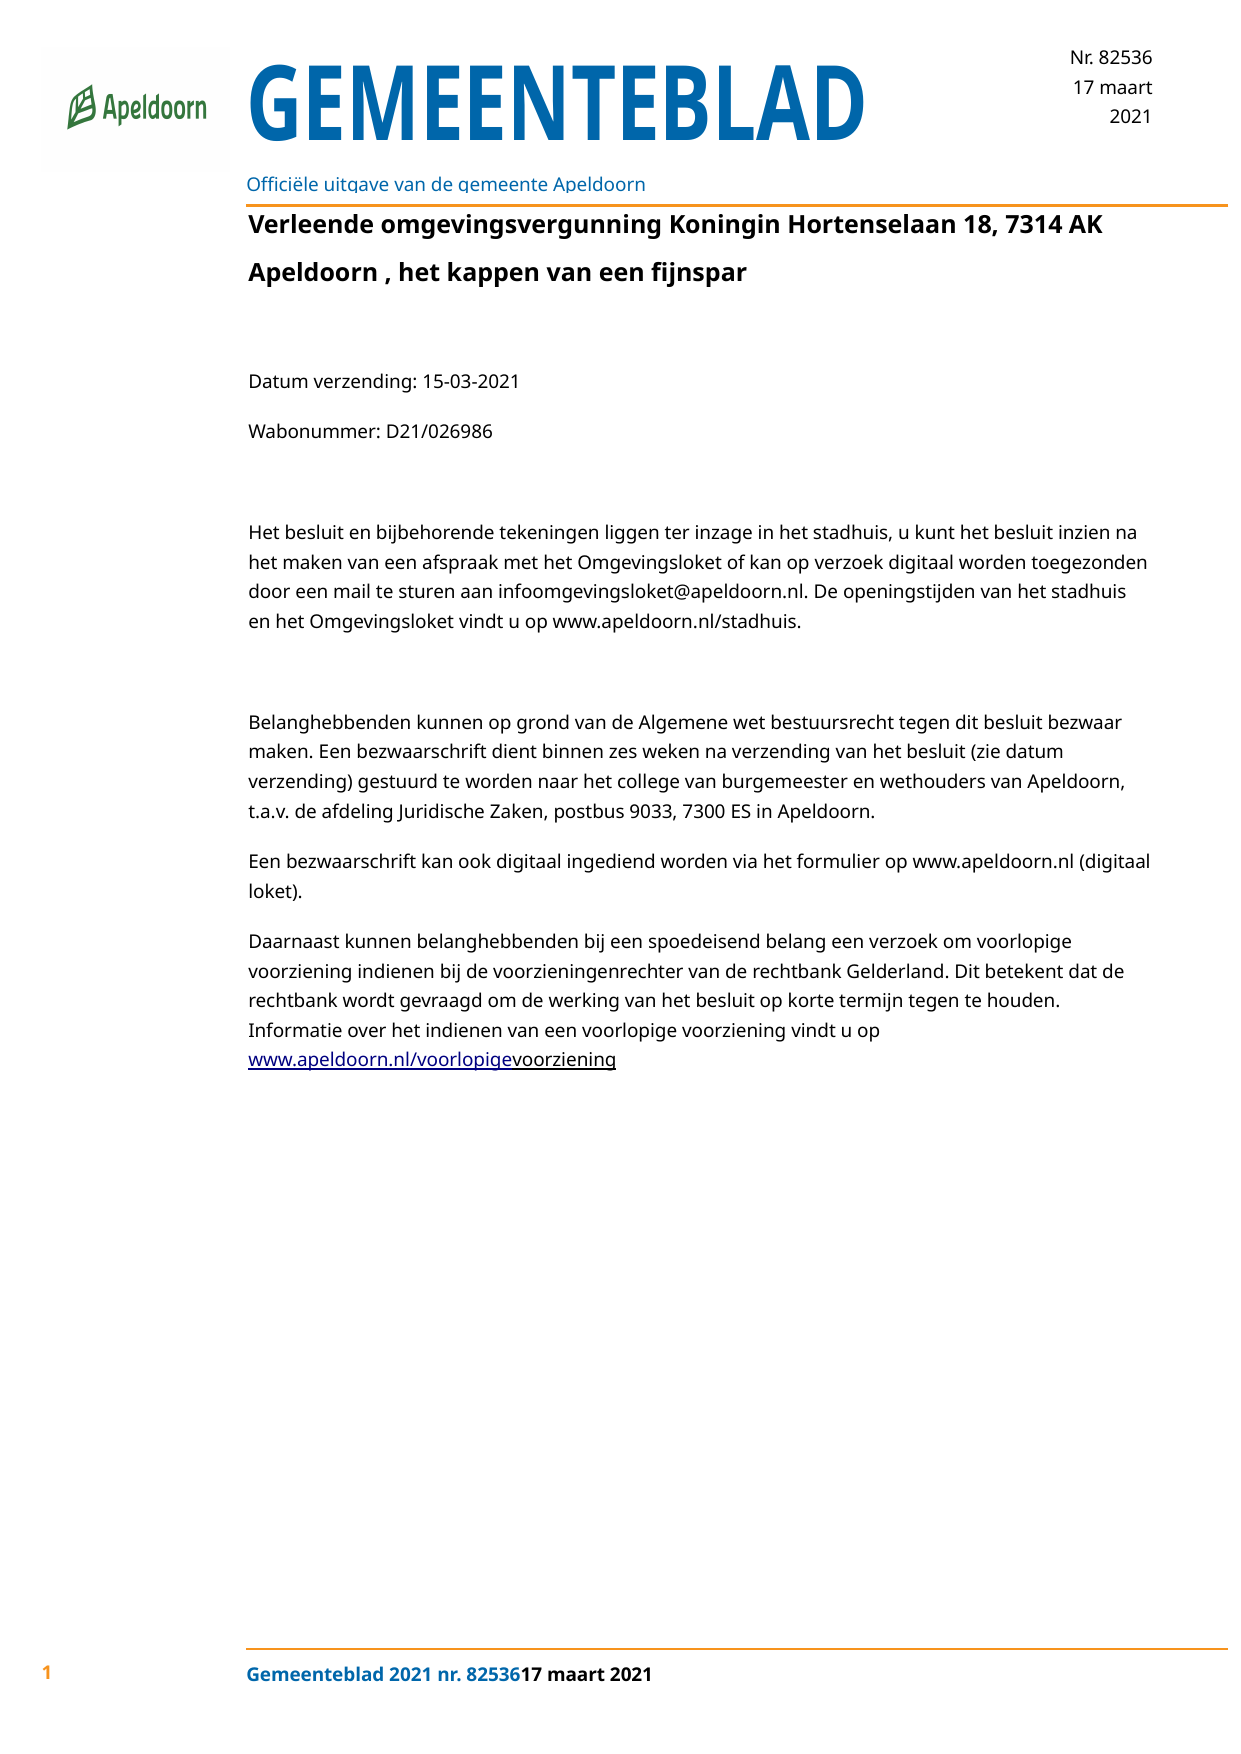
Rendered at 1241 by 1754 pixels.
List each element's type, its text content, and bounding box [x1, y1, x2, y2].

text Het besluit en bijbehorende tekeningen liggen ter inzage in het stadhuis, u kunt het besluit inzien na het maken van een afspraak met het Omgevingsloket of kan op verzoek digitaal worden toegezonden door een mail te sturen aan infoomgevingsloket@apeldoorn.nl. De openingstijden van het stadhuis en het Omgevingsloket vindt u op www.apeldoorn.nl/stadhuis. [248, 519, 1152, 634]
text Wabonummer: D21/026986 [248, 419, 1152, 444]
text Een bezwaarschrift kan ook digitaal ingediend worden via het formulier op www.apeldoorn.nl (digitaal loket). [248, 848, 1152, 904]
picture [41, 47, 231, 172]
text Daarnaast kunnen belanghebbenden bij een spoedeisend belang een verzoek om voorlopige voorziening indienen bij de voorzieningenrechter van de rechtbank Gelderland. Dit betekent dat de rechtbank wordt gevraagd om de werking van het besluit op korte termijn tegen te houden. Informatie over het indienen van een voorlopige voorziening vindt u op www.apeldoorn.nl/voorlopigevoorziening [248, 928, 1152, 1072]
text Verleende omgevingsvergunning Koningin Hortenselaan 18, 7314 AK Apeldoorn , het kappen van een fijnspar [248, 207, 1152, 288]
text Belanghebbenden kunnen op grond van de Algemene wet bestuursrecht tegen dit besluit bezwaar maken. Een bezwaarschrift dient binnen zes weken na verzending van het besluit (zie datum verzending) gestuurd te worden naar het college van burgemeester en wethouders van Apeldoorn, t.a.v. de afdeling Juridische Zaken, postbus 9033, 7300 ES in Apeldoorn. [248, 709, 1152, 824]
text Datum verzending: 15-03-2021 [248, 368, 1152, 394]
